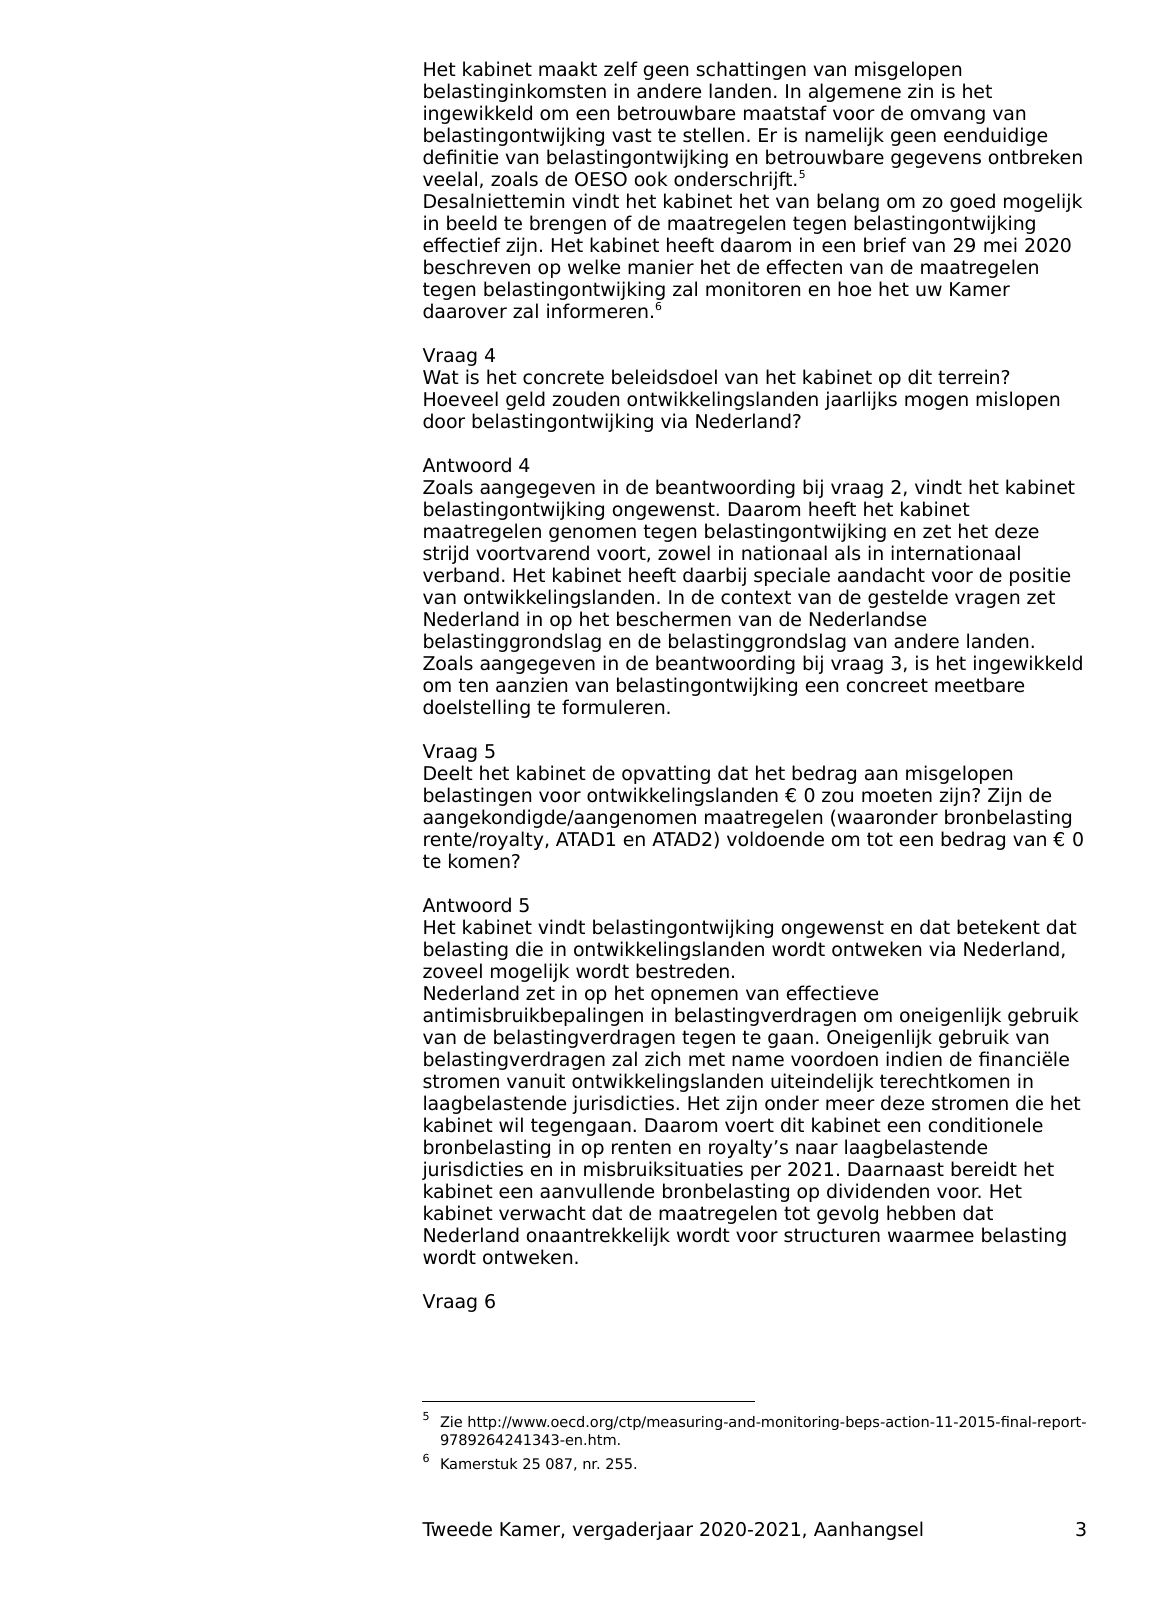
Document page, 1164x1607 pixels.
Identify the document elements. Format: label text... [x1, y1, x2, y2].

text Deelt het kabinet de opvatting dat het bedrag aan misgelopen belastingen voor ontwikkelingslanden € 0 zou moeten zijn? Zijn de aangekondigde/aangenomen maatregelen (waaronder bronbelasting rente/royalty, ATAD1 en ATAD2) voldoende om tot een bedrag van € 0 te komen? [422, 763, 1087, 873]
text Desalniettemin vindt het kabinet het van belang om zo goed mogelijk in beeld te brengen of de maatregelen tegen belastingontwijking effectief zijn. Het kabinet heeft daarom in een brief van 29 mei 2020 beschreven op welke manier het de effecten van de maatregelen tegen belastingontwijking zal monitoren en hoe het uw Kamer daarover zal informeren. [422, 191, 1087, 323]
text Vraag 4 [422, 345, 1087, 367]
text Antwoord 5 [422, 895, 1087, 917]
text Zoals aangegeven in de beantwoording bij vraag 2, vindt het kabinet belastingontwijking ongewenst. Daarom heeft het kabinet maatregelen genomen tegen belastingontwijking en zet het deze strijd voortvarend voort, zowel in nationaal als in internationaal verband. Het kabinet heeft daarbij speciale aandacht voor de positie van ontwikkelingslanden. In de context van de gestelde vragen zet Nederland in op het beschermen van de Nederlandse belastinggrondslag en de belastinggrondslag van andere landen. [422, 477, 1087, 653]
text Vraag 6 [422, 1291, 1087, 1313]
text Nederland zet in op het opnemen van effectieve antimisbruikbepalingen in belastingverdragen om oneigenlijk gebruik van de belastingverdragen tegen te gaan. Oneigenlijk gebruik van belastingverdragen zal zich met name voordoen indien de financiële stromen vanuit ontwikkelingslanden uiteindelijk terechtkomen in laagbelastende jurisdicties. Het zijn onder meer deze stromen die het kabinet wil tegengaan. Daarom voert dit kabinet een conditionele bronbelasting in op renten en royalty’s naar laagbelastende jurisdicties en in misbruiksituaties per 2021. Daarnaast bereidt het kabinet een aanvullende bronbelasting op dividenden voor. Het kabinet verwacht dat de maatregelen tot gevolg hebben dat Nederland onaantrekkelijk wordt voor structuren waarmee belasting wordt ontweken. [422, 983, 1087, 1269]
text Het kabinet vindt belastingontwijking ongewenst en dat betekent dat belasting die in ontwikkelingslanden wordt ontweken via Nederland, zoveel mogelijk wordt bestreden. [422, 917, 1087, 983]
text Het kabinet maakt zelf geen schattingen van misgelopen belastinginkomsten in andere landen. In algemene zin is het ingewikkeld om een betrouwbare maatstaf voor de omvang van belastingontwijking vast te stellen. Er is namelijk geen eenduidige definitie van belastingontwijking en betrouwbare gegevens ontbreken veelal, zoals de OESO ook onderschrijft. [422, 59, 1087, 191]
text Vraag 5 [422, 741, 1087, 763]
text Wat is het concrete beleidsdoel van het kabinet op dit terrein? Hoeveel geld zouden ontwikkelingslanden jaarlijks mogen mislopen door belastingontwijking via Nederland? [422, 367, 1087, 433]
text Zie http://www.oecd.org/ctp/measuring-and-monitoring-beps-action-11-2015-final-report-9789264241343-en.htm. [422, 1410, 1087, 1449]
text Antwoord 4 [422, 455, 1087, 477]
text Kamerstuk 25 087, nr. 255. [422, 1452, 1087, 1474]
text Zoals aangegeven in de beantwoording bij vraag 3, is het ingewikkeld om ten aanzien van belastingontwijking een concreet meetbare doelstelling te formuleren. [422, 653, 1087, 719]
